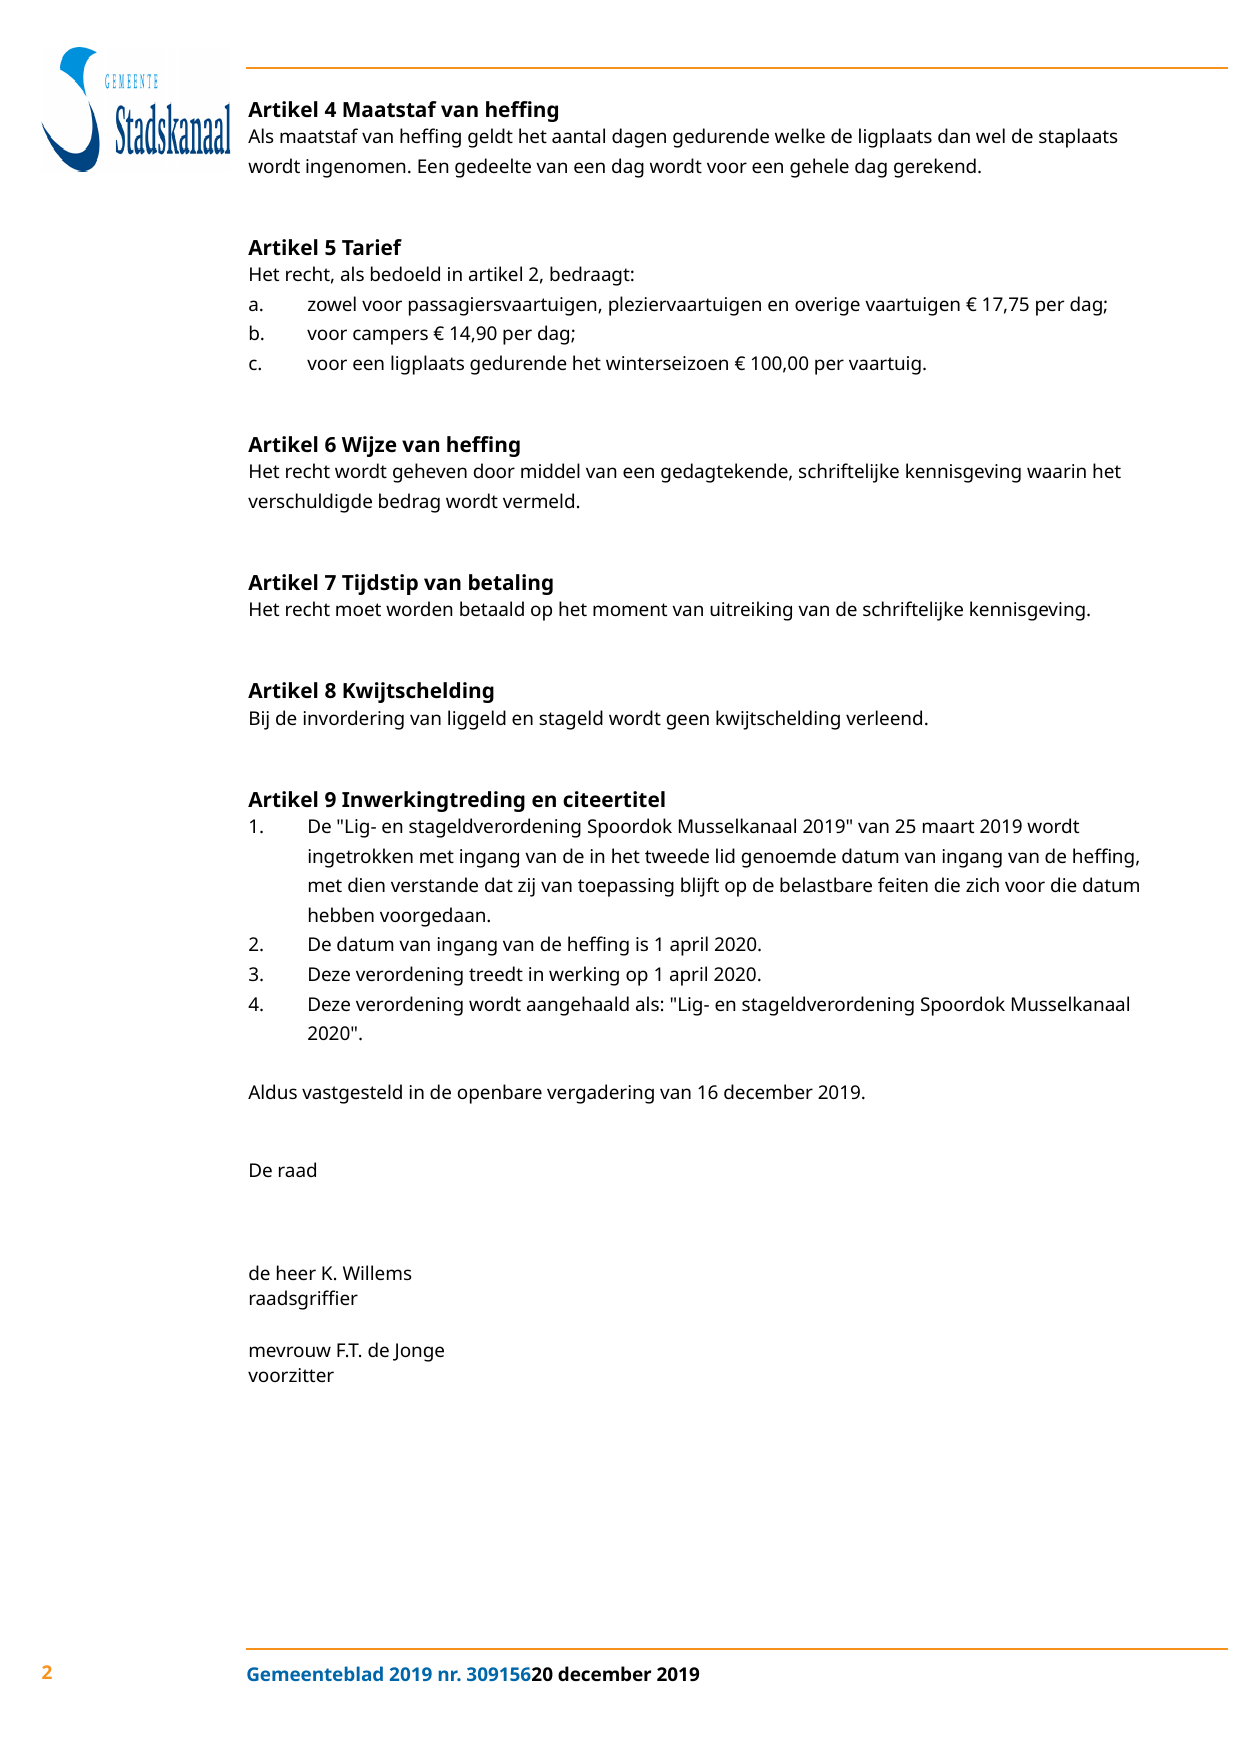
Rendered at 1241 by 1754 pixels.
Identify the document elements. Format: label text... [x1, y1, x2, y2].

text Artikel 8 Kwijtschelding [248, 676, 1152, 705]
text mevrouw F.T. de Jonge [248, 1337, 1152, 1363]
text Het recht wordt geheven door middel van een gedagtekende, schriftelijke kennisgeving waarin het verschuldigde bedrag wordt vermeld. [248, 458, 1152, 514]
list Deze verordening wordt aangehaald als: "Lig- en stageldverordening Spoordok Musselkanaal 2020". [248, 991, 1152, 1046]
text Als maatstaf van heffing geldt het aantal dagen gedurende welke de ligplaats dan wel de staplaats wordt ingenomen. Een gedeelte van een dag wordt voor een gehele dag gerekend. [248, 123, 1152, 178]
list voor een ligplaats gedurende het winterseizoen € 100,00 per vaartuig. [248, 350, 1152, 376]
text Artikel 6 Wijze van heffing [248, 430, 1152, 458]
text Artikel 7 Tijdstip van betaling [248, 568, 1152, 596]
list Deze verordening treedt in werking op 1 april 2020. [248, 961, 1152, 987]
list De datum van ingang van de heffing is 1 april 2020. [248, 932, 1152, 957]
text de heer K. Willems [248, 1260, 1152, 1285]
text Artikel 9 Inwerkingtreding en citeertitel [248, 785, 1152, 813]
text Artikel 5 Tarief [248, 233, 1152, 261]
text voorzitter [248, 1363, 1152, 1388]
text Het recht, als bedoeld in artikel 2, bedraagt: [248, 261, 1152, 287]
picture [41, 47, 231, 172]
text De raad [248, 1157, 1152, 1182]
text Bij de invordering van liggeld en stageld wordt geen kwijtschelding verleend. [248, 705, 1152, 731]
text Aldus vastgesteld in de openbare vergadering van 16 december 2019. [248, 1079, 1152, 1105]
text Het recht moet worden betaald op het moment van uitreiking van de schriftelijke kennisgeving. [248, 596, 1152, 622]
list De "Lig- en stageldverordening Spoordok Musselkanaal 2019" van 25 maart 2019 wordt ingetrokken met ingang van de in het tweede lid genoemde datum van ingang van de heffing, met dien verstande dat zij van toepassing blijft op de belastbare feiten die zich voor die datum hebben voorgedaan. [248, 813, 1152, 928]
text Artikel 4 Maatstaf van heffing [248, 95, 1152, 123]
list zowel voor passagiersvaartuigen, pleziervaartuigen en overige vaartuigen € 17,75 per dag; [248, 291, 1152, 317]
list voor campers € 14,90 per dag; [248, 320, 1152, 346]
text raadsgriffier [248, 1285, 1152, 1311]
